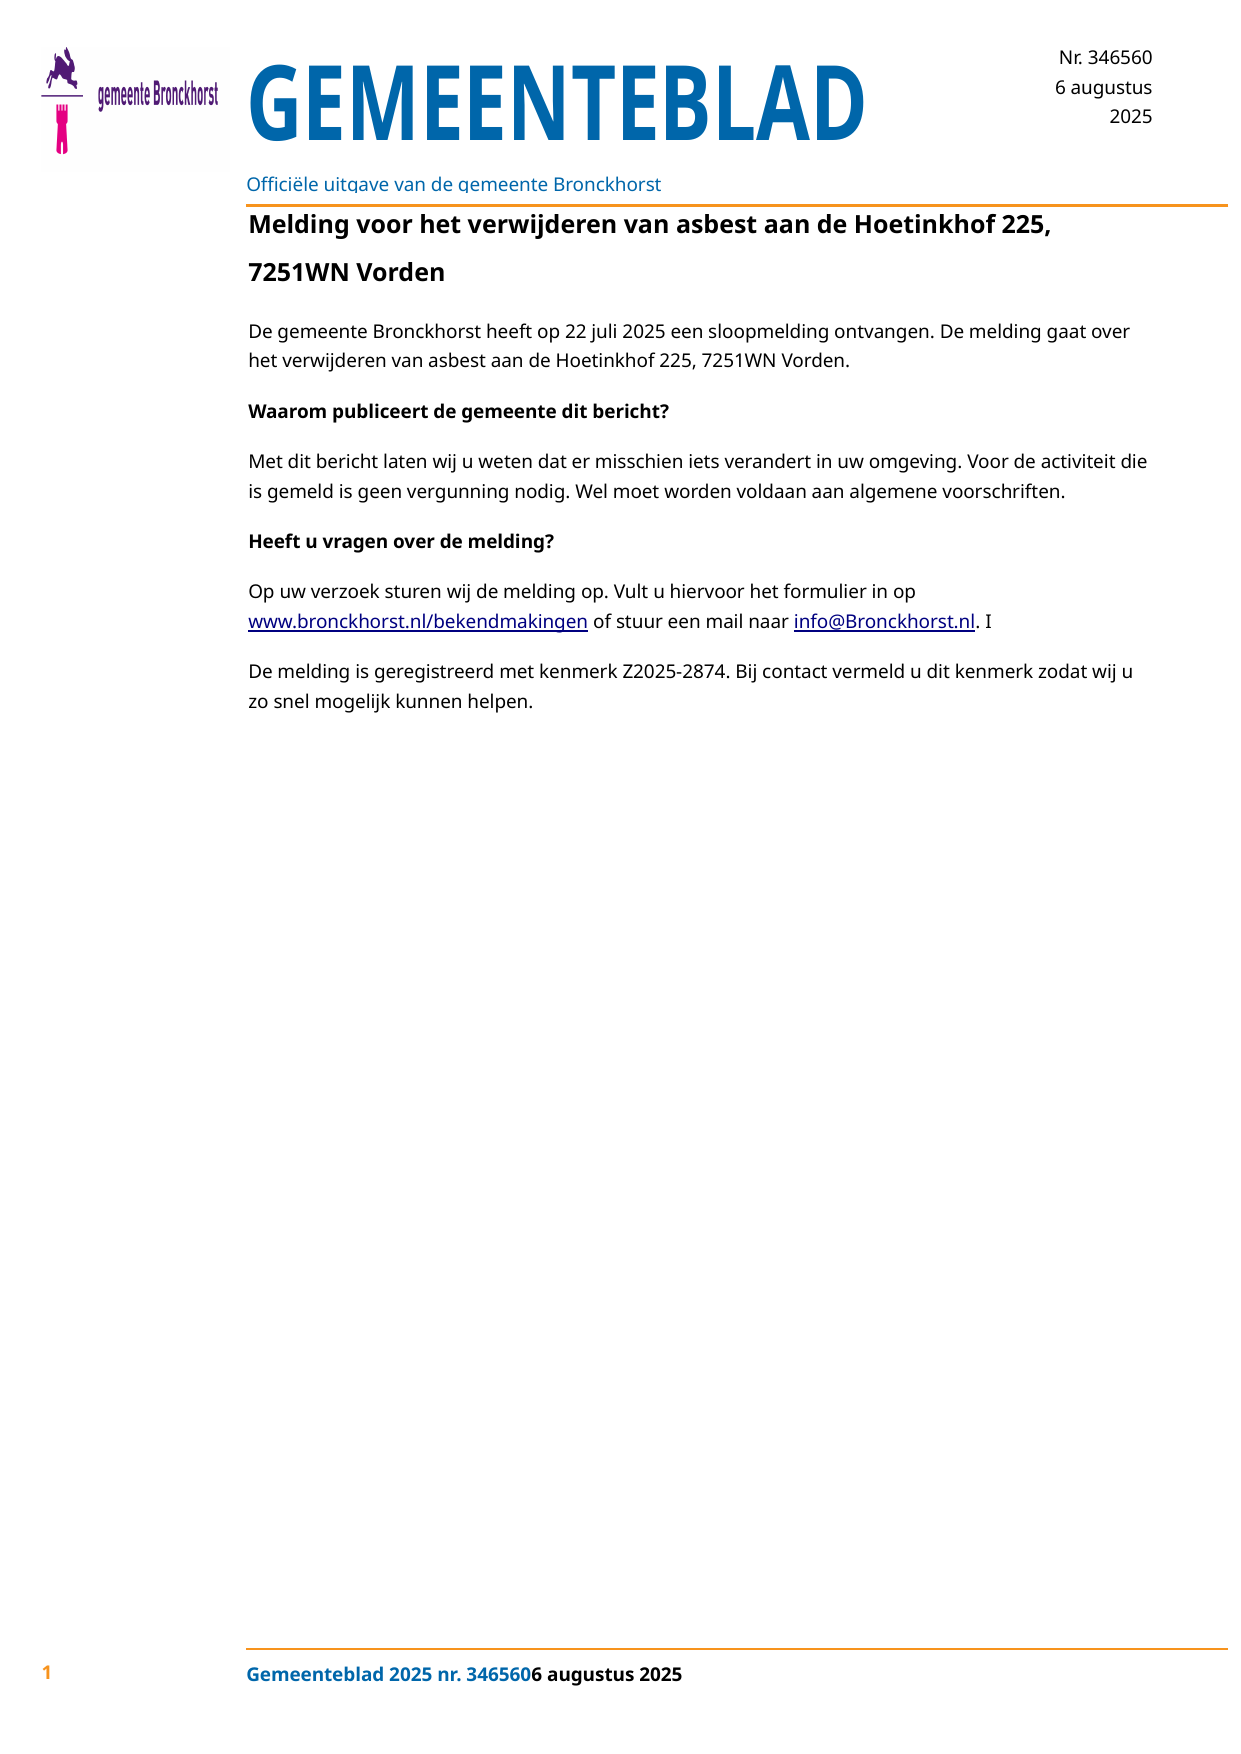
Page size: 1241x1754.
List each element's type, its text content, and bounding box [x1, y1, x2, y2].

text Met dit bericht laten wij u weten dat er misschien iets verandert in uw omgeving. Voor de activiteit die is gemeld is geen vergunning nodig. Wel moet worden voldaan aan algemene voorschriften. [248, 448, 1152, 504]
text Melding voor het verwijderen van asbest aan de Hoetinkhof 225, 7251WN Vorden [248, 207, 1152, 288]
text De gemeente Bronckhorst heeft op 22 juli 2025 een sloopmelding ontvangen. De melding gaat over het verwijderen van asbest aan de Hoetinkhof 225, 7251WN Vorden. [248, 318, 1152, 373]
picture [41, 47, 231, 172]
text Heeft u vragen over de melding? [248, 528, 1152, 554]
text Waarom publiceert de gemeente dit bericht? [248, 398, 1152, 424]
text Op uw verzoek sturen wij de melding op. Vult u hiervoor het formulier in op www.bronckhorst.nl/bekendmakingen of stuur een mail naar info@Bronckhorst.nl. I [248, 579, 1152, 634]
text De melding is geregistreerd met kenmerk Z2025-2874. Bij contact vermeld u dit kenmerk zodat wij u zo snel mogelijk kunnen helpen. [248, 659, 1152, 714]
